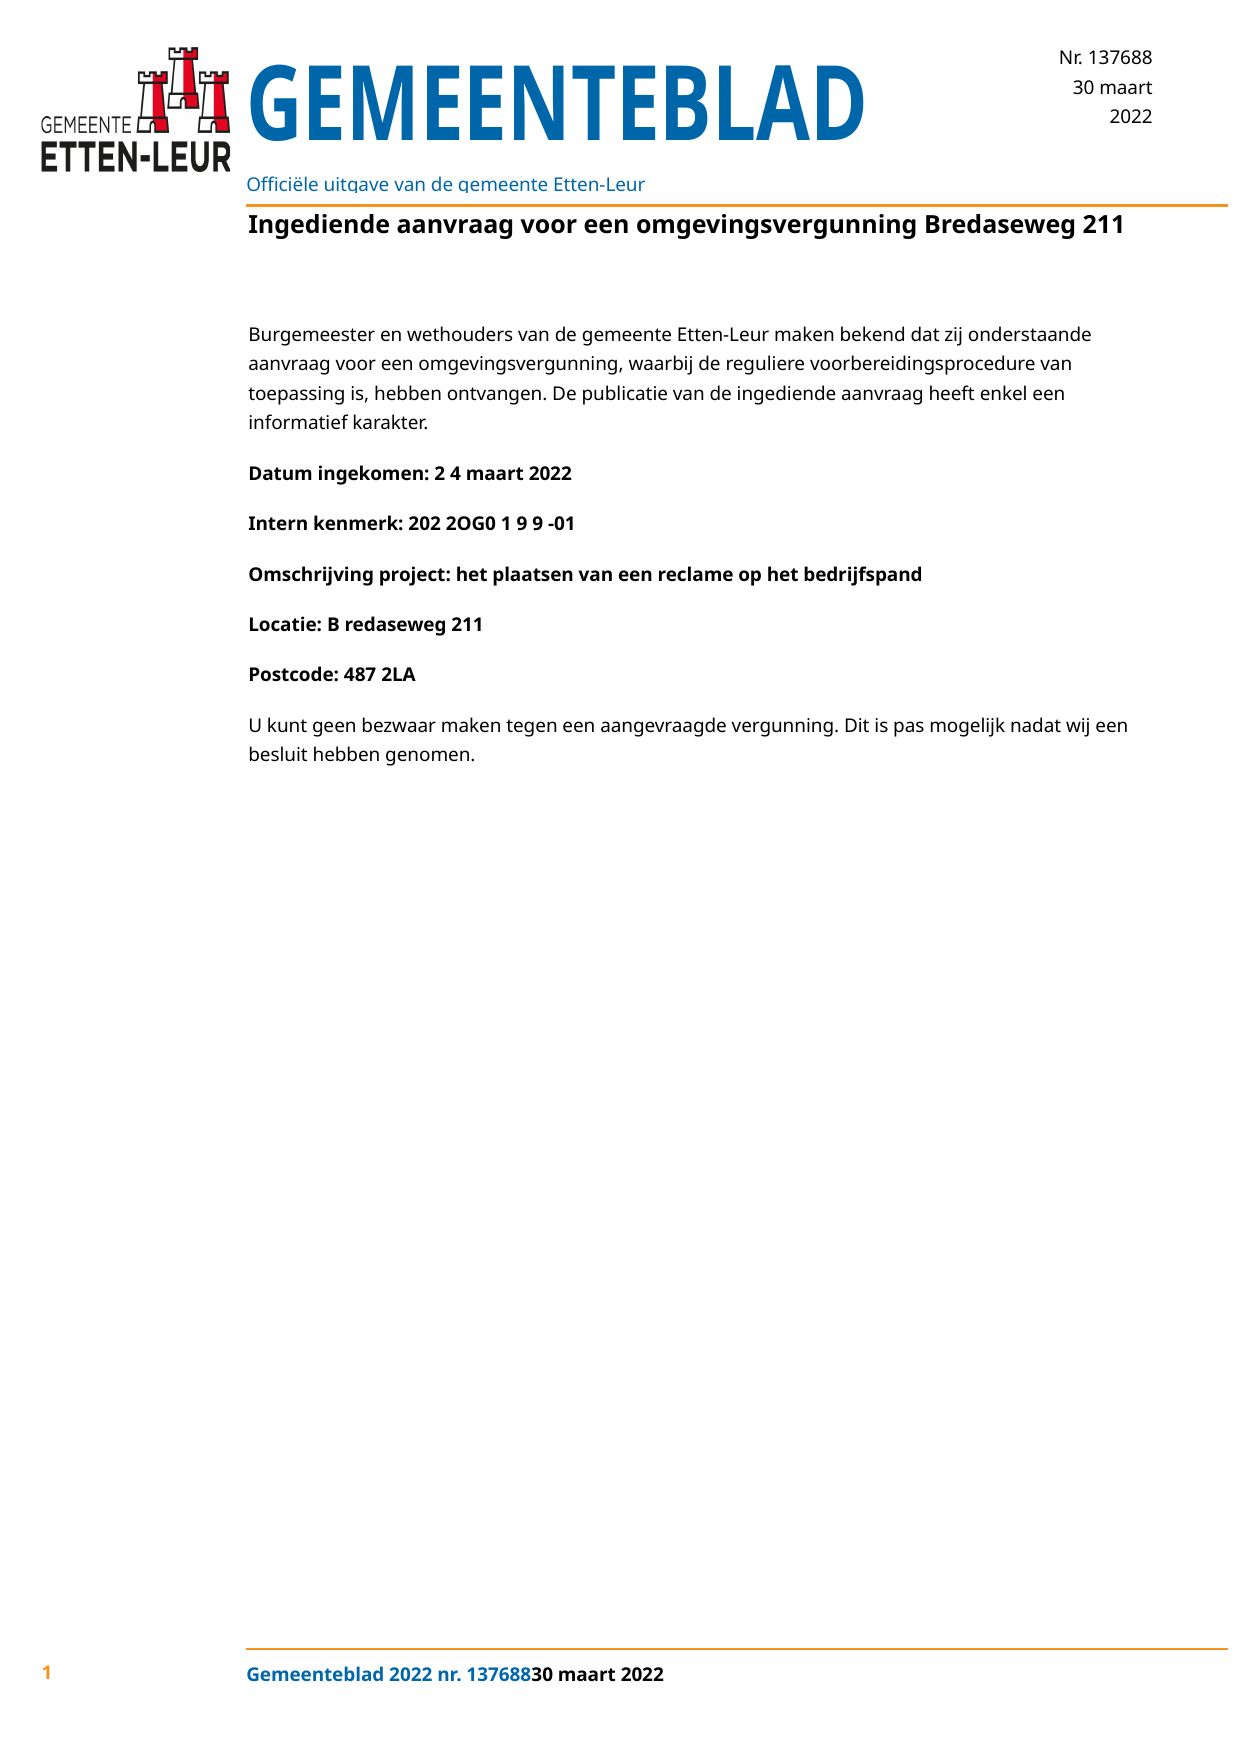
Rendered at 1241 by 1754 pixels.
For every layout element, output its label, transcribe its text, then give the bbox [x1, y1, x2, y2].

text Burgemeester en wethouders van de gemeente Etten-Leur maken bekend dat zij onderstaande aanvraag voor een omgevingsvergunning, waarbij de reguliere voorbereidingsprocedure van toepassing is, hebben ontvangen. De publicatie van de ingediende aanvraag heeft enkel een informatief karakter. [248, 321, 1152, 435]
text Datum ingekomen: 2 4 maart 2022 [248, 460, 1152, 486]
text Postcode: 487 2LA [248, 662, 1152, 687]
text Ingediende aanvraag voor een omgevingsvergunning Bredaseweg 211 [248, 207, 1152, 241]
text U kunt geen bezwaar maken tegen een aangevraagde vergunning. Dit is pas mogelijk nadat wij een besluit hebben genomen. [248, 712, 1152, 767]
picture [41, 47, 231, 172]
text Omschrijving project: het plaatsen van een reclame op het bedrijfspand [248, 561, 1152, 586]
text Intern kenmerk: 202 2OG0 1 9 9 -01 [248, 510, 1152, 536]
text Locatie: B redaseweg 211 [248, 611, 1152, 637]
